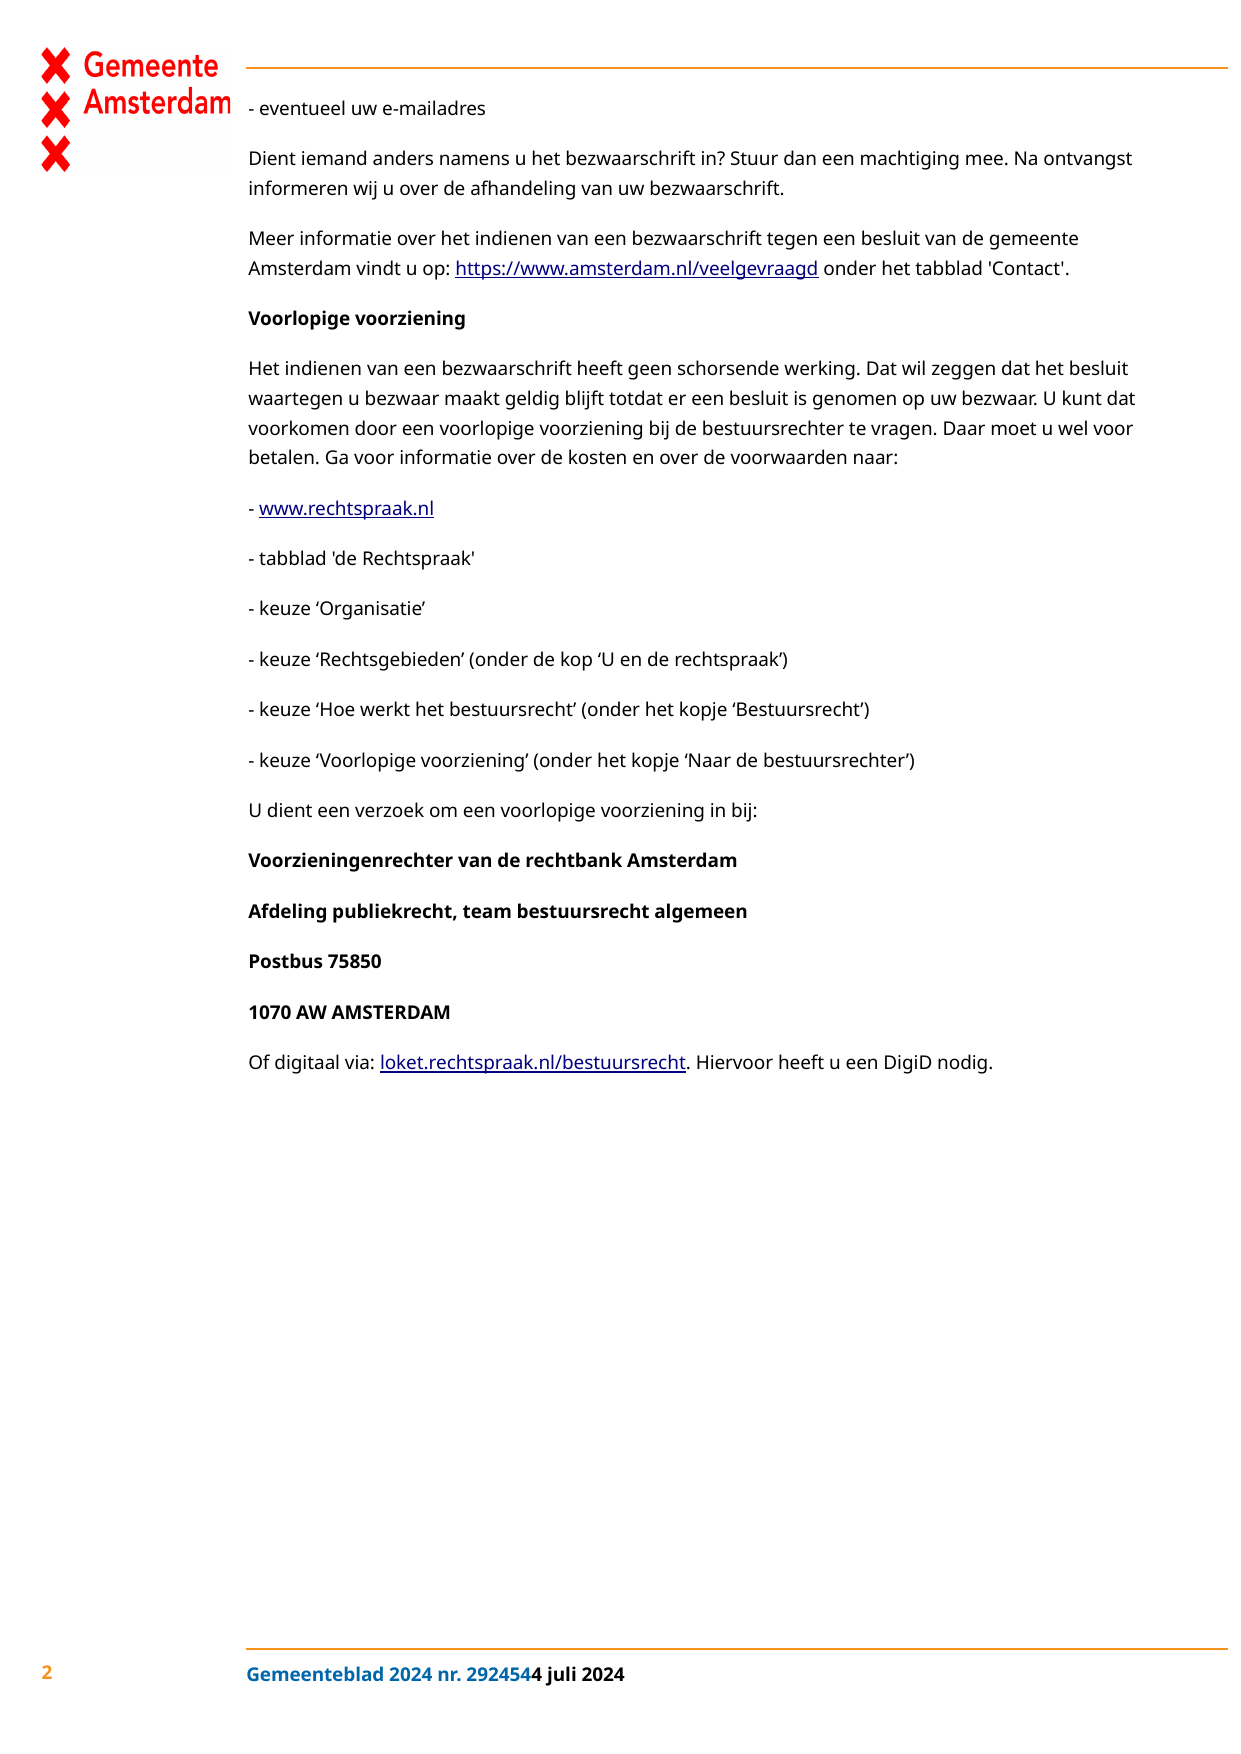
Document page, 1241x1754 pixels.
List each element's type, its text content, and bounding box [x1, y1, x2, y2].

text Of digitaal via: loket.rechtspraak.nl/bestuursrecht. Hiervoor heeft u een DigiD nodig. [248, 1049, 1152, 1075]
text 1070 AW AMSTERDAM [248, 999, 1152, 1025]
text Meer informatie over het indienen van een bezwaarschrift tegen een besluit van de gemeente Amsterdam vindt u op: https://www.amsterdam.nl/veelgevraagd onder het tabblad 'Contact'. [248, 225, 1152, 281]
text - tabblad 'de Rechtspraak' [248, 545, 1152, 571]
text - keuze ‘Organisatie’ [248, 596, 1152, 621]
text Het indienen van een bezwaarschrift heeft geen schorsende werking. Dat wil zeggen dat het besluit waartegen u bezwaar maakt geldig blijft totdat er een besluit is genomen op uw bezwaar. U kunt dat voorkomen door een voorlopige voorziening bij de bestuursrechter te vragen. Daar moet u wel voor betalen. Ga voor informatie over de kosten en over de voorwaarden naar: [248, 356, 1152, 470]
text - keuze ‘Hoe werkt het bestuursrecht’ (onder het kopje ‘Bestuursrecht’) [248, 696, 1152, 722]
text Dient iemand anders namens u het bezwaarschrift in? Stuur dan een machtiging mee. Na ontvangst informeren wij u over de afhandeling van uw bezwaarschrift. [248, 145, 1152, 201]
picture [41, 47, 231, 172]
text - eventueel uw e-mailadres [248, 95, 1152, 121]
text Afdeling publiekrecht, team bestuursrecht algemeen [248, 898, 1152, 924]
text U dient een verzoek om een voorlopige voorziening in bij: [248, 797, 1152, 823]
text - www.rechtspraak.nl [248, 495, 1152, 521]
text - keuze ‘Rechtsgebieden’ (onder de kop ‘U en de rechtspraak’) [248, 646, 1152, 672]
text Voorzieningenrechter van de rechtbank Amsterdam [248, 848, 1152, 873]
text Postbus 75850 [248, 948, 1152, 974]
text Voorlopige voorziening [248, 305, 1152, 331]
text - keuze ‘Voorlopige voorziening’ (onder het kopje ‘Naar de bestuursrechter’) [248, 747, 1152, 773]
